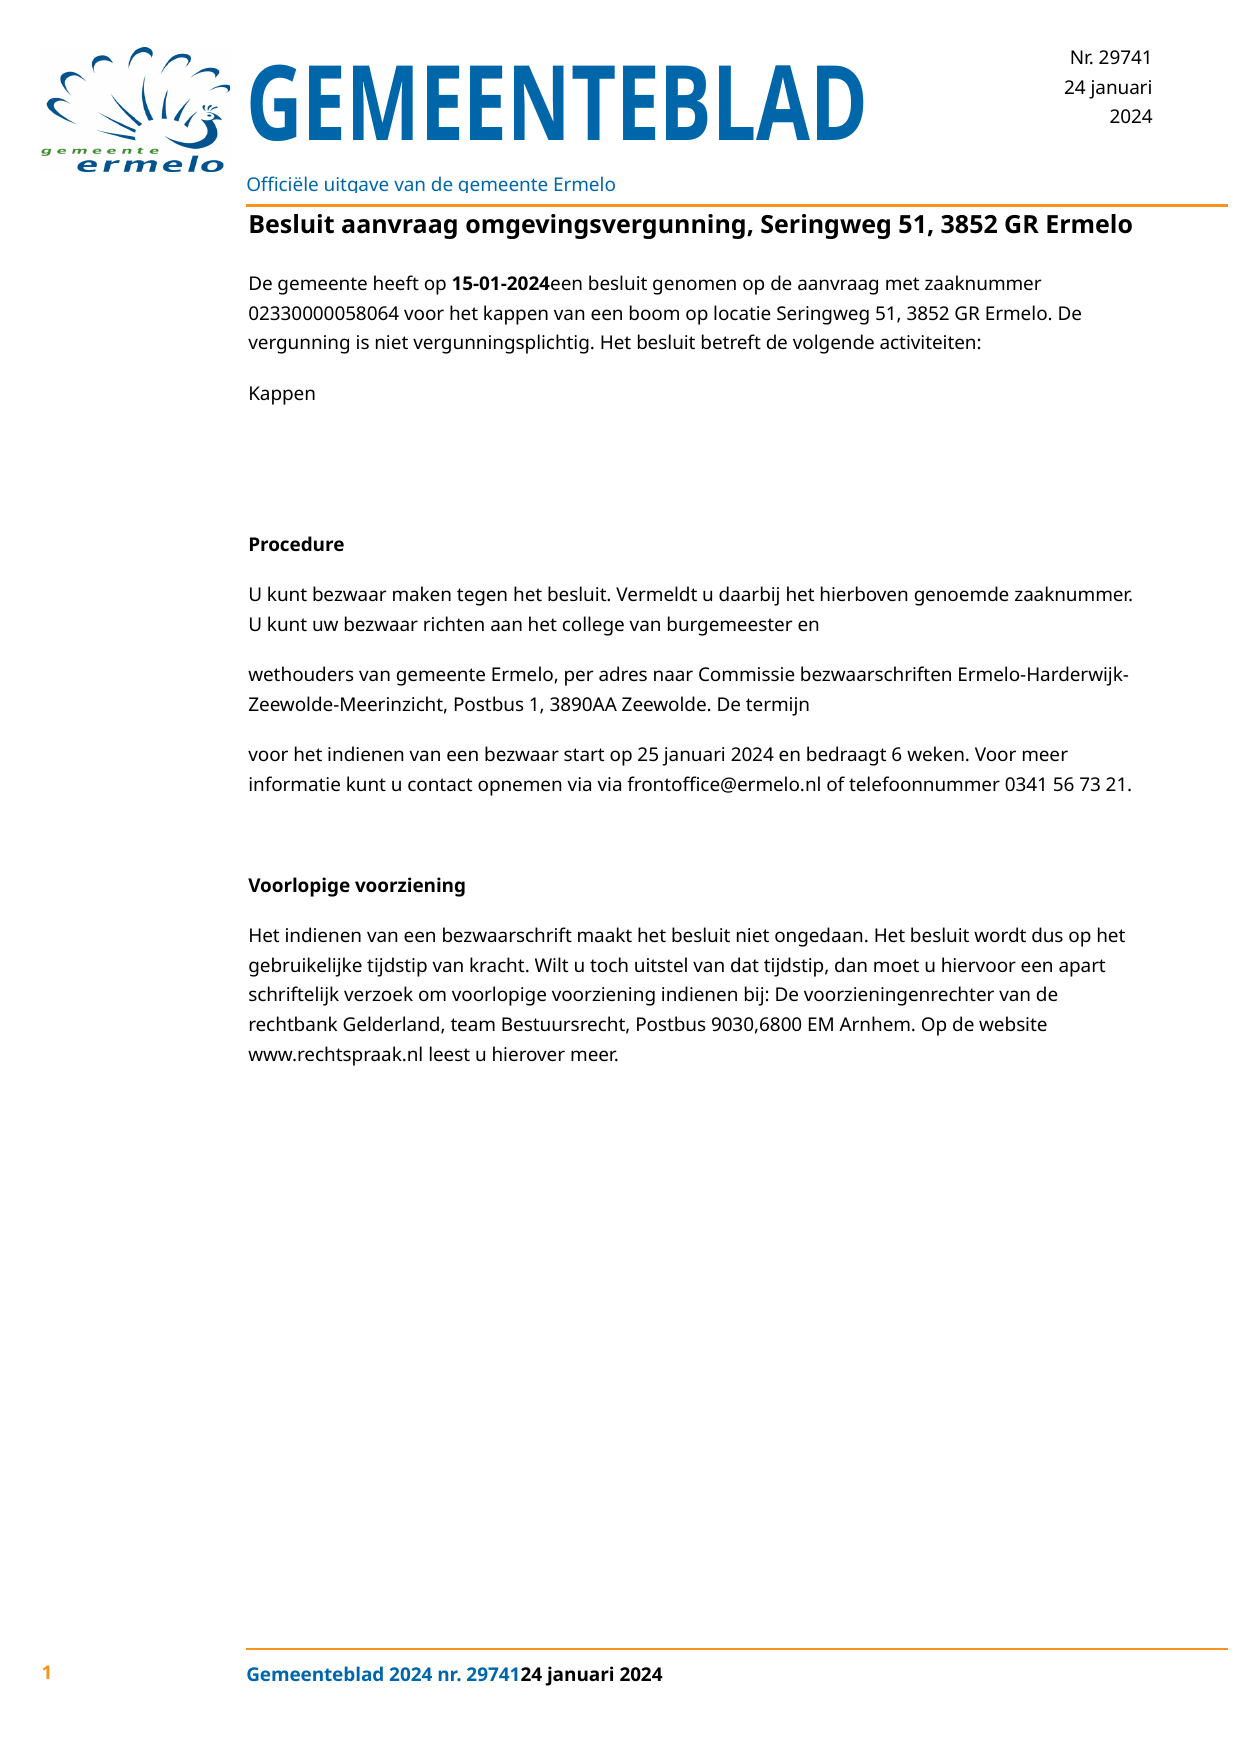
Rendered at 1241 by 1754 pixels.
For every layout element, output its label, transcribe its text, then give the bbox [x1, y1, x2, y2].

picture [41, 47, 231, 172]
text Voorlopige voorziening [248, 872, 1152, 898]
text wethouders van gemeente Ermelo, per adres naar Commissie bezwaarschriften Ermelo-Harderwijk-Zeewolde-Meerinzicht, Postbus 1, 3890AA Zeewolde. De termijn [248, 662, 1152, 717]
text Het indienen van een bezwaarschrift maakt het besluit niet ongedaan. Het besluit wordt dus op het gebruikelijke tijdstip van kracht. Wilt u toch uitstel van dat tijdstip, dan moet u hiervoor een apart schriftelijk verzoek om voorlopige voorziening indienen bij: De voorzieningenrechter van de rechtbank Gelderland, team Bestuursrecht, Postbus 9030,6800 EM Arnhem. Op de website www.rechtspraak.nl leest u hierover meer. [248, 922, 1152, 1066]
text De gemeente heeft op 15-01-2024een besluit genomen op de aanvraag met zaaknummer 02330000058064 voor het kappen van een boom op locatie Seringweg 51, 3852 GR Ermelo. De vergunning is niet vergunningsplichtig. Het besluit betreft de volgende activiteiten: [248, 270, 1152, 355]
text Besluit aanvraag omgevingsvergunning, Seringweg 51, 3852 GR Ermelo [248, 207, 1152, 241]
text U kunt bezwaar maken tegen het besluit. Vermeldt u daarbij het hierboven genoemde zaaknummer. U kunt uw bezwaar richten aan het college van burgemeester en [248, 582, 1152, 637]
text Kappen [248, 380, 1152, 406]
text voor het indienen van een bezwaar start op 25 januari 2024 en bedraagt 6 weken. Voor meer informatie kunt u contact opnemen via via frontoffice@ermelo.nl of telefoonnummer 0341 56 73 21. [248, 742, 1152, 797]
text Procedure [248, 531, 1152, 557]
